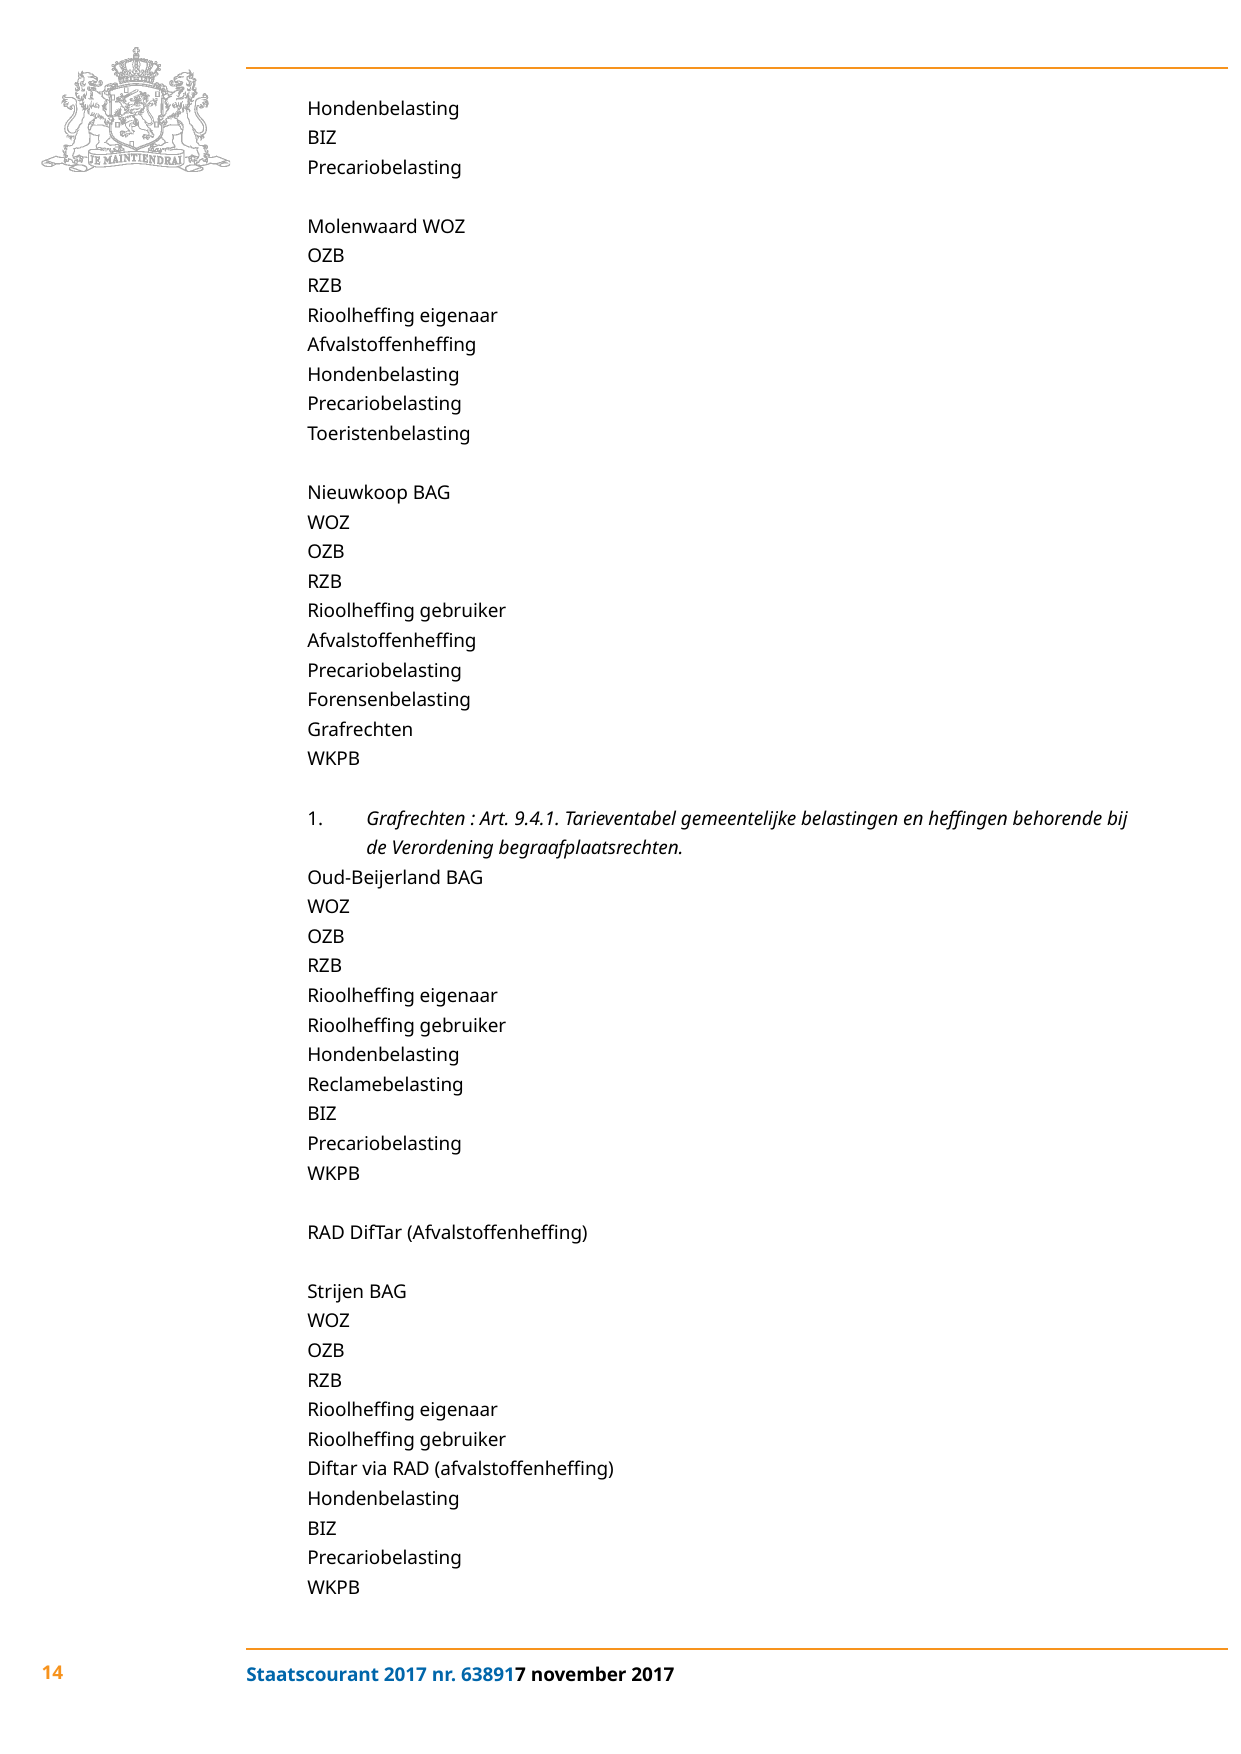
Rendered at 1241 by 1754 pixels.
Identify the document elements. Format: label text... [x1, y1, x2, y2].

list OZB [248, 1337, 1152, 1363]
list OZB [248, 923, 1152, 949]
list RZB [248, 272, 1152, 298]
list RZB [248, 1367, 1152, 1393]
list Precariobelasting [248, 154, 1152, 180]
list Hondenbelasting [248, 1041, 1152, 1067]
list Rioolheffing eigenaar [248, 1396, 1152, 1422]
list BIZ [248, 1515, 1152, 1541]
list Molenwaard WOZ [248, 213, 1152, 239]
list Precariobelasting [248, 657, 1152, 683]
list Strijen BAG [248, 1278, 1152, 1304]
list Hondenbelasting [248, 95, 1152, 121]
list Hondenbelasting [248, 361, 1152, 387]
list Forensenbelasting [248, 686, 1152, 712]
list WKPB [248, 746, 1152, 771]
list WOZ [248, 893, 1152, 919]
picture [41, 47, 231, 172]
list Diftar via RAD (afvalstoffenheffing) [248, 1456, 1152, 1481]
list Precariobelasting [248, 1130, 1152, 1156]
list RZB [248, 953, 1152, 978]
list RZB [248, 568, 1152, 594]
list Afvalstoffenheffing [248, 331, 1152, 357]
list WOZ [248, 509, 1152, 535]
list WKPB [248, 1160, 1152, 1186]
list Hondenbelasting [248, 1485, 1152, 1511]
list OZB [248, 538, 1152, 564]
list Rioolheffing gebruiker [248, 1012, 1152, 1038]
list Rioolheffing eigenaar [248, 982, 1152, 1008]
list BIZ [248, 1101, 1152, 1126]
list BIZ [248, 124, 1152, 150]
list Precariobelasting [248, 1544, 1152, 1570]
list Toeristenbelasting [248, 420, 1152, 446]
list Rioolheffing gebruiker [248, 1426, 1152, 1452]
list Grafrechten [248, 716, 1152, 742]
list RAD DifTar (Afvalstoffenheffing) [248, 1219, 1152, 1245]
list WKPB [248, 1574, 1152, 1600]
list Oud-Beijerland BAG [248, 864, 1152, 890]
list Rioolheffing eigenaar [248, 302, 1152, 328]
list Nieuwkoop BAG [248, 479, 1152, 505]
list Reclamebelasting [248, 1071, 1152, 1097]
list Rioolheffing gebruiker [248, 598, 1152, 623]
list WOZ [248, 1308, 1152, 1333]
list OZB [248, 243, 1152, 268]
list Grafrechten : Art. 9.4.1. Tarieventabel gemeentelijke belastingen en heffingen behorende bij de Verordening begraafplaatsrechten. [307, 805, 1152, 860]
list Afvalstoffenheffing [248, 627, 1152, 653]
list Precariobelasting [248, 391, 1152, 416]
